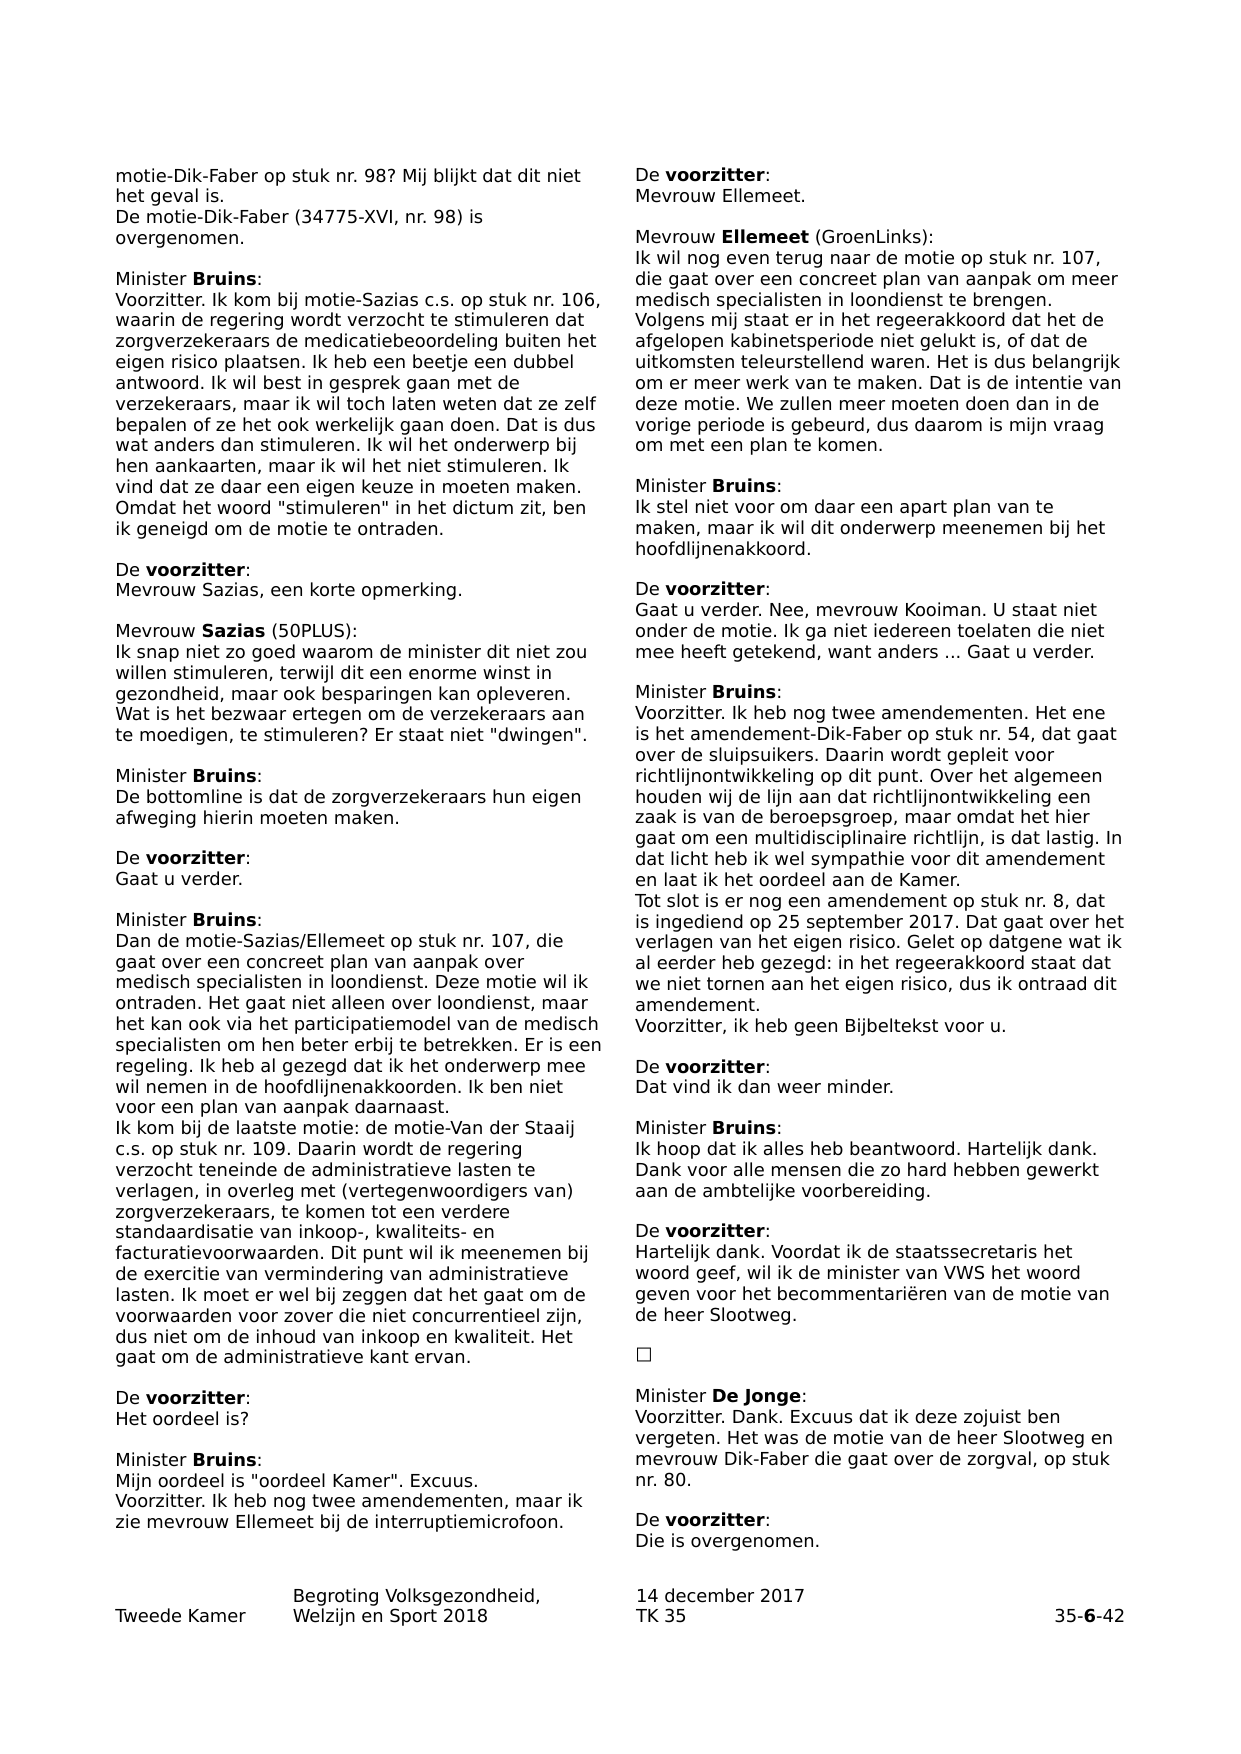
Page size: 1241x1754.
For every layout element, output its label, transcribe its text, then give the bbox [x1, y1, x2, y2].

text Mevrouw Ellemeet (GroenLinks): [635, 227, 1125, 248]
text Voorzitter, ik heb geen Bijbeltekst voor u. [635, 1016, 1125, 1036]
text Ik snap niet zo goed waarom de minister dit niet zou willen stimuleren, terwijl dit een enorme winst in gezondheid, maar ook besparingen kan opleveren. Wat is het bezwaar ertegen om de verzekeraars aan te moedigen, te stimuleren? Er staat niet "dwingen". [115, 642, 605, 746]
text Gaat u verder. [115, 869, 605, 890]
text De voorzitter: [115, 848, 605, 869]
text ⬜ [635, 1345, 1125, 1366]
text Minister Bruins: [115, 269, 605, 289]
text Voorzitter. Ik heb nog twee amendementen, maar ik zie mevrouw Ellemeet bij de interruptiemicrofoon. [115, 1491, 605, 1533]
text Mevrouw Ellemeet. [635, 186, 1125, 207]
text Voorzitter. Dank. Excuus dat ik deze zojuist ben vergeten. Het was de motie van de heer Slootweg en mevrouw Dik-Faber die gaat over de zorgval, op stuk nr. 80. [635, 1407, 1125, 1490]
text Ik hoop dat ik alles heb beantwoord. Hartelijk dank. Dank voor alle mensen die zo hard hebben gewerkt aan de ambtelijke voorbereiding. [635, 1139, 1125, 1201]
text Minister Bruins: [635, 682, 1125, 703]
text Mevrouw Sazias, een korte opmerking. [115, 580, 605, 601]
text Ik kom bij de laatste motie: de motie-Van der Staaij c.s. op stuk nr. 109. Daarin wordt de regering verzocht teneinde de administratieve lasten te verlagen, in overleg met (vertegenwoordigers van) zorgverzekeraars, te komen tot een verdere standaardisatie van inkoop-, kwaliteits- en facturatievoorwaarden. Dit punt wil ik meenemen bij de exercitie van vermindering van administratieve lasten. Ik moet er wel bij zeggen dat het gaat om de voorwaarden voor zover die niet concurrentieel zijn, dus niet om de inhoud van inkoop en kwaliteit. Het gaat om de administratieve kant ervan. [115, 1118, 605, 1368]
text Minister Bruins: [115, 766, 605, 787]
text De voorzitter: [635, 1510, 1125, 1531]
text Dat vind ik dan weer minder. [635, 1077, 1125, 1098]
text Ik wil nog even terug naar de motie op stuk nr. 107, die gaat over een concreet plan van aanpak om meer medisch specialisten in loondienst te brengen. Volgens mij staat er in het regeerakkoord dat het de afgelopen kabinetsperiode niet gelukt is, of dat de uitkomsten teleurstellend waren. Het is dus belangrijk om er meer werk van te maken. Dat is de intentie van deze motie. We zullen meer moeten doen dan in de vorige periode is gebeurd, dus daarom is mijn vraag om met een plan te komen. [635, 248, 1125, 456]
text Het oordeel is? [115, 1409, 605, 1429]
text Mijn oordeel is "oordeel Kamer". Excuus. [115, 1470, 605, 1491]
text De voorzitter: [635, 1221, 1125, 1242]
text Die is overgenomen. [635, 1531, 1125, 1552]
text De bottomline is dat de zorgverzekeraars hun eigen afweging hierin moeten maken. [115, 787, 605, 828]
text De voorzitter: [635, 579, 1125, 600]
text Minister Bruins: [635, 1118, 1125, 1139]
text De voorzitter: [635, 1056, 1125, 1077]
text motie-Dik-Faber op stuk nr. 98? Mij blijkt dat dit niet het geval is. [115, 165, 605, 207]
text Gaat u verder. Nee, mevrouw Kooiman. U staat niet onder de motie. Ik ga niet iedereen toelaten die niet mee heeft getekend, want anders ... Gaat u verder. [635, 600, 1125, 662]
text De voorzitter: [115, 1388, 605, 1409]
text Minister Bruins: [635, 476, 1125, 497]
text De motie-Dik-Faber (34775-XVI, nr. 98) is overgenomen. [115, 207, 605, 249]
text Minister Bruins: [115, 910, 605, 931]
text Mevrouw Sazias (50PLUS): [115, 621, 605, 642]
text Tot slot is er nog een amendement op stuk nr. 8, dat is ingediend op 25 september 2017. Dat gaat over het verlagen van het eigen risico. Gelet op datgene wat ik al eerder heb gezegd: in het regeerakkoord staat dat we niet tornen aan het eigen risico, dus ik ontraad dit amendement. [635, 891, 1125, 1016]
text De voorzitter: [635, 165, 1125, 186]
text Dan de motie-Sazias/Ellemeet op stuk nr. 107, die gaat over een concreet plan van aanpak over medisch specialisten in loondienst. Deze motie wil ik ontraden. Het gaat niet alleen over loondienst, maar het kan ook via het participatiemodel van de medisch specialisten om hen beter erbij te betrekken. Er is een regeling. Ik heb al gezegd dat ik het onderwerp mee wil nemen in de hoofdlijnenakkoorden. Ik ben niet voor een plan van aanpak daarnaast. [115, 931, 605, 1118]
text Minister Bruins: [115, 1449, 605, 1470]
text Hartelijk dank. Voordat ik de staatssecretaris het woord geef, wil ik de minister van VWS het woord geven voor het becommentariëren van de motie van de heer Slootweg. [635, 1242, 1125, 1325]
text De voorzitter: [115, 559, 605, 580]
text Voorzitter. Ik kom bij motie-Sazias c.s. op stuk nr. 106, waarin de regering wordt verzocht te stimuleren dat zorgverzekeraars de medicatiebeoordeling buiten het eigen risico plaatsen. Ik heb een beetje een dubbel antwoord. Ik wil best in gesprek gaan met de verzekeraars, maar ik wil toch laten weten dat ze zelf bepalen of ze het ook werkelijk gaan doen. Dat is dus wat anders dan stimuleren. Ik wil het onderwerp bij hen aankaarten, maar ik wil het niet stimuleren. Ik vind dat ze daar een eigen keuze in moeten maken. Omdat het woord "stimuleren" in het dictum zit, ben ik geneigd om de motie te ontraden. [115, 289, 605, 539]
text Voorzitter. Ik heb nog twee amendementen. Het ene is het amendement-Dik-Faber op stuk nr. 54, dat gaat over de sluipsuikers. Daarin wordt gepleit voor richtlijnontwikkeling op dit punt. Over het algemeen houden wij de lijn aan dat richtlijnontwikkeling een zaak is van de beroepsgroep, maar omdat het hier gaat om een multidisciplinaire richtlijn, is dat lastig. In dat licht heb ik wel sympathie voor dit amendement en laat ik het oordeel aan de Kamer. [635, 703, 1125, 891]
text Minister De Jonge: [635, 1386, 1125, 1407]
text Ik stel niet voor om daar een apart plan van te maken, maar ik wil dit onderwerp meenemen bij het hoofdlijnenakkoord. [635, 497, 1125, 559]
